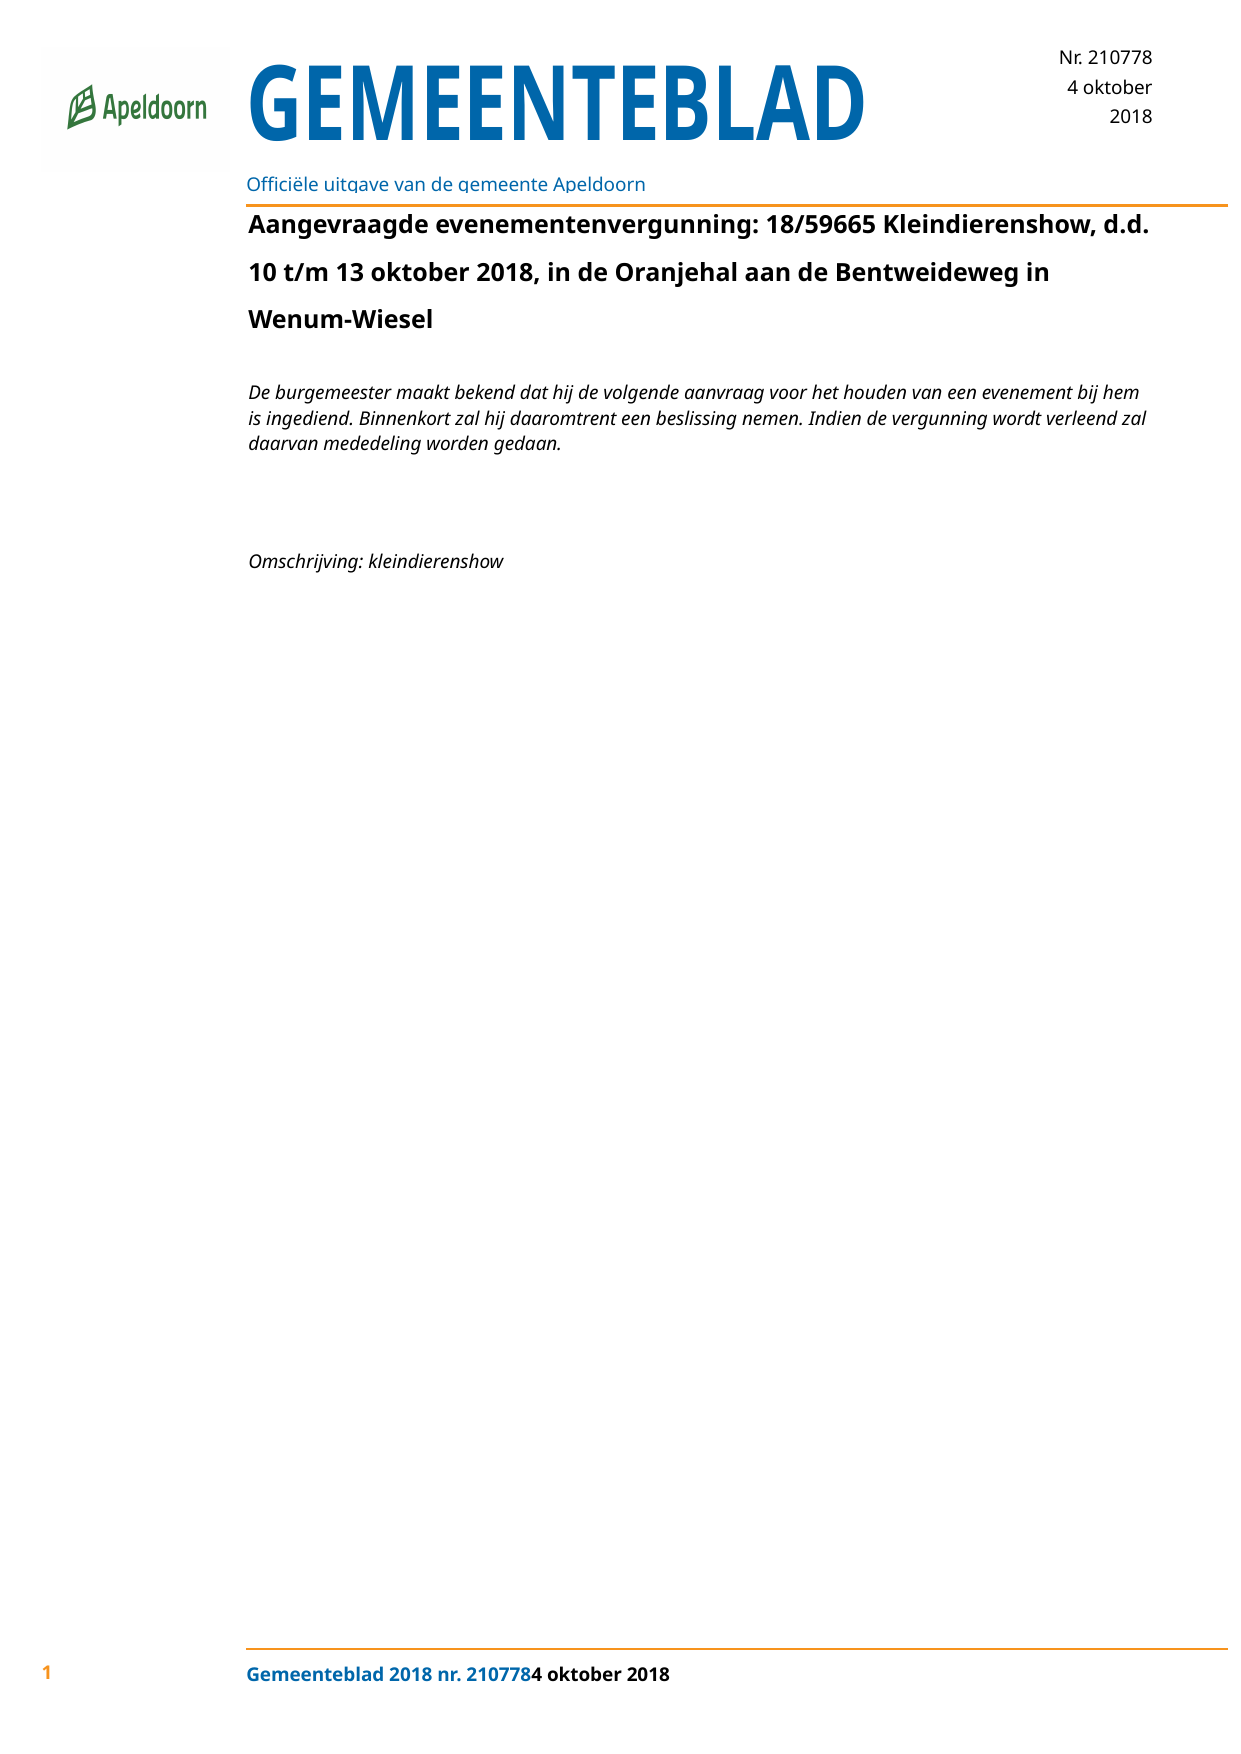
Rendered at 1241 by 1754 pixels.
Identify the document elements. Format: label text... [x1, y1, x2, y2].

text Omschrijving: kleindierenshow [248, 548, 1152, 574]
picture [41, 47, 231, 172]
text De burgemeester maakt bekend dat hij de volgende aanvraag voor het houden van een evenement bij hem is ingediend. Binnenkort zal hij daaromtrent een beslissing nemen. Indien de vergunning wordt verleend zal daarvan mededeling worden gedaan. [248, 379, 1152, 456]
text Aangevraagde evenementenvergunning: 18/59665 Kleindierenshow, d.d. 10 t/m 13 oktober 2018, in de Oranjehal aan de Bentweideweg in Wenum-Wiesel [248, 207, 1152, 336]
